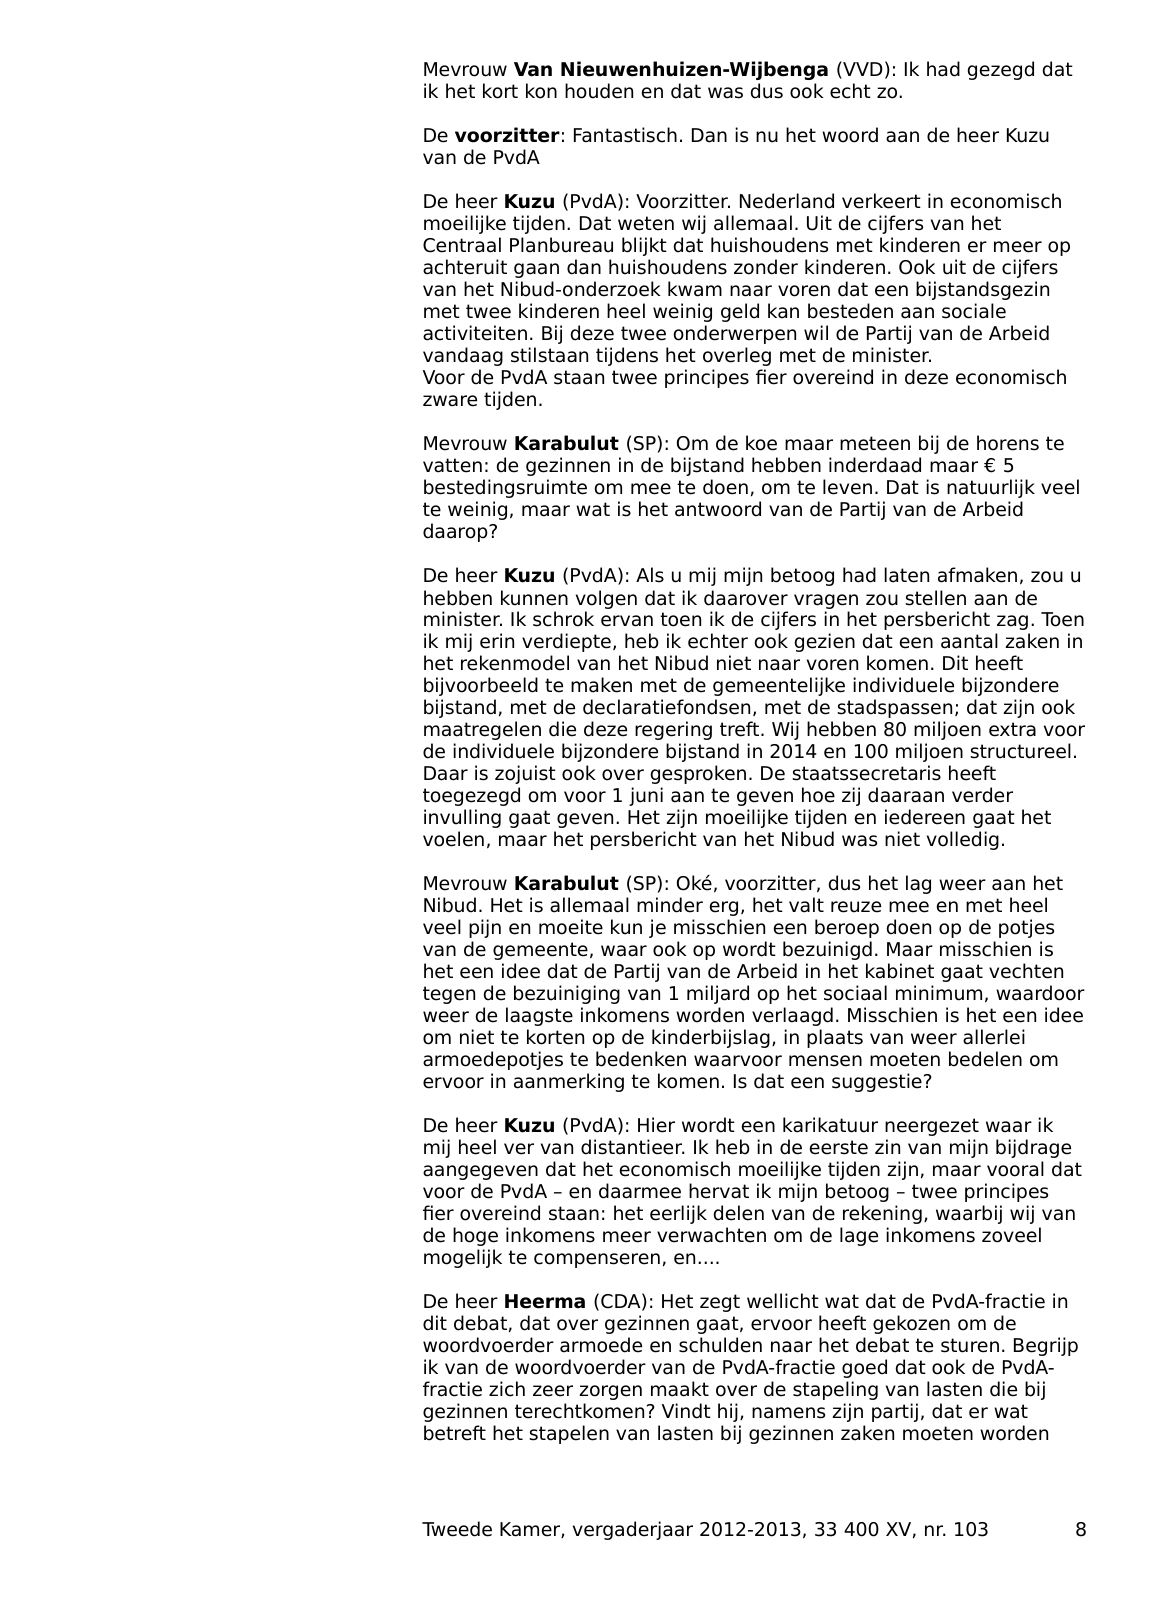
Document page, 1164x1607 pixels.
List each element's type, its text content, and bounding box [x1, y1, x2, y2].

text Mevrouw Van Nieuwenhuizen-Wijbenga (VVD): Ik had gezegd dat ik het kort kon houden en dat was dus ook echt zo. [422, 59, 1087, 103]
text De voorzitter: Fantastisch. Dan is nu het woord aan de heer Kuzu van de PvdA [422, 125, 1087, 169]
text Voor de PvdA staan twee principes fier overeind in deze economisch zware tijden. [422, 367, 1087, 411]
text De heer Kuzu (PvdA): Voorzitter. Nederland verkeert in economisch moeilijke tijden. Dat weten wij allemaal. Uit de cijfers van het Centraal Planbureau blijkt dat huishoudens met kinderen er meer op achteruit gaan dan huishoudens zonder kinderen. Ook uit de cijfers van het Nibud-onderzoek kwam naar voren dat een bijstandsgezin met twee kinderen heel weinig geld kan besteden aan sociale activiteiten. Bij deze twee onderwerpen wil de Partij van de Arbeid vandaag stilstaan tijdens het overleg met de minister. [422, 191, 1087, 367]
text De heer Kuzu (PvdA): Als u mij mijn betoog had laten afmaken, zou u hebben kunnen volgen dat ik daarover vragen zou stellen aan de minister. Ik schrok ervan toen ik de cijfers in het persbericht zag. Toen ik mij erin verdiepte, heb ik echter ook gezien dat een aantal zaken in het rekenmodel van het Nibud niet naar voren komen. Dit heeft bijvoorbeeld te maken met de gemeentelijke individuele bijzondere bijstand, met de declaratiefondsen, met de stadspassen; dat zijn ook maatregelen die deze regering treft. Wij hebben 80 miljoen extra voor de individuele bijzondere bijstand in 2014 en 100 miljoen structureel. Daar is zojuist ook over gesproken. De staatssecretaris heeft toegezegd om voor 1 juni aan te geven hoe zij daaraan verder invulling gaat geven. Het zijn moeilijke tijden en iedereen gaat het voelen, maar het persbericht van het Nibud was niet volledig. [422, 565, 1087, 851]
text Mevrouw Karabulut (SP): Oké, voorzitter, dus het lag weer aan het Nibud. Het is allemaal minder erg, het valt reuze mee en met heel veel pijn en moeite kun je misschien een beroep doen op de potjes van de gemeente, waar ook op wordt bezuinigd. Maar misschien is het een idee dat de Partij van de Arbeid in het kabinet gaat vechten tegen de bezuiniging van 1 miljard op het sociaal minimum, waardoor weer de laagste inkomens worden verlaagd. Misschien is het een idee om niet te korten op de kinderbijslag, in plaats van weer allerlei armoedepotjes te bedenken waarvoor mensen moeten bedelen om ervoor in aanmerking te komen. Is dat een suggestie? [422, 873, 1087, 1093]
text De heer Kuzu (PvdA): Hier wordt een karikatuur neergezet waar ik mij heel ver van distantieer. Ik heb in de eerste zin van mijn bijdrage aangegeven dat het economisch moeilijke tijden zijn, maar vooral dat voor de PvdA – en daarmee hervat ik mijn betoog – twee principes fier overeind staan: het eerlijk delen van de rekening, waarbij wij van de hoge inkomens meer verwachten om de lage inkomens zoveel mogelijk te compenseren, en.... [422, 1115, 1087, 1269]
text Mevrouw Karabulut (SP): Om de koe maar meteen bij de horens te vatten: de gezinnen in de bijstand hebben inderdaad maar € 5 bestedingsruimte om mee te doen, om te leven. Dat is natuurlijk veel te weinig, maar wat is het antwoord van de Partij van de Arbeid daarop? [422, 433, 1087, 543]
text De heer Heerma (CDA): Het zegt wellicht wat dat de PvdA-fractie in dit debat, dat over gezinnen gaat, ervoor heeft gekozen om de woordvoerder armoede en schulden naar het debat te sturen. Begrijp ik van de woordvoerder van de PvdA-fractie goed dat ook de PvdA-fractie zich zeer zorgen maakt over de stapeling van lasten die bij gezinnen terechtkomen? Vindt hij, namens zijn partij, dat er wat betreft het stapelen van lasten bij gezinnen zaken moeten worden [422, 1291, 1087, 1445]
